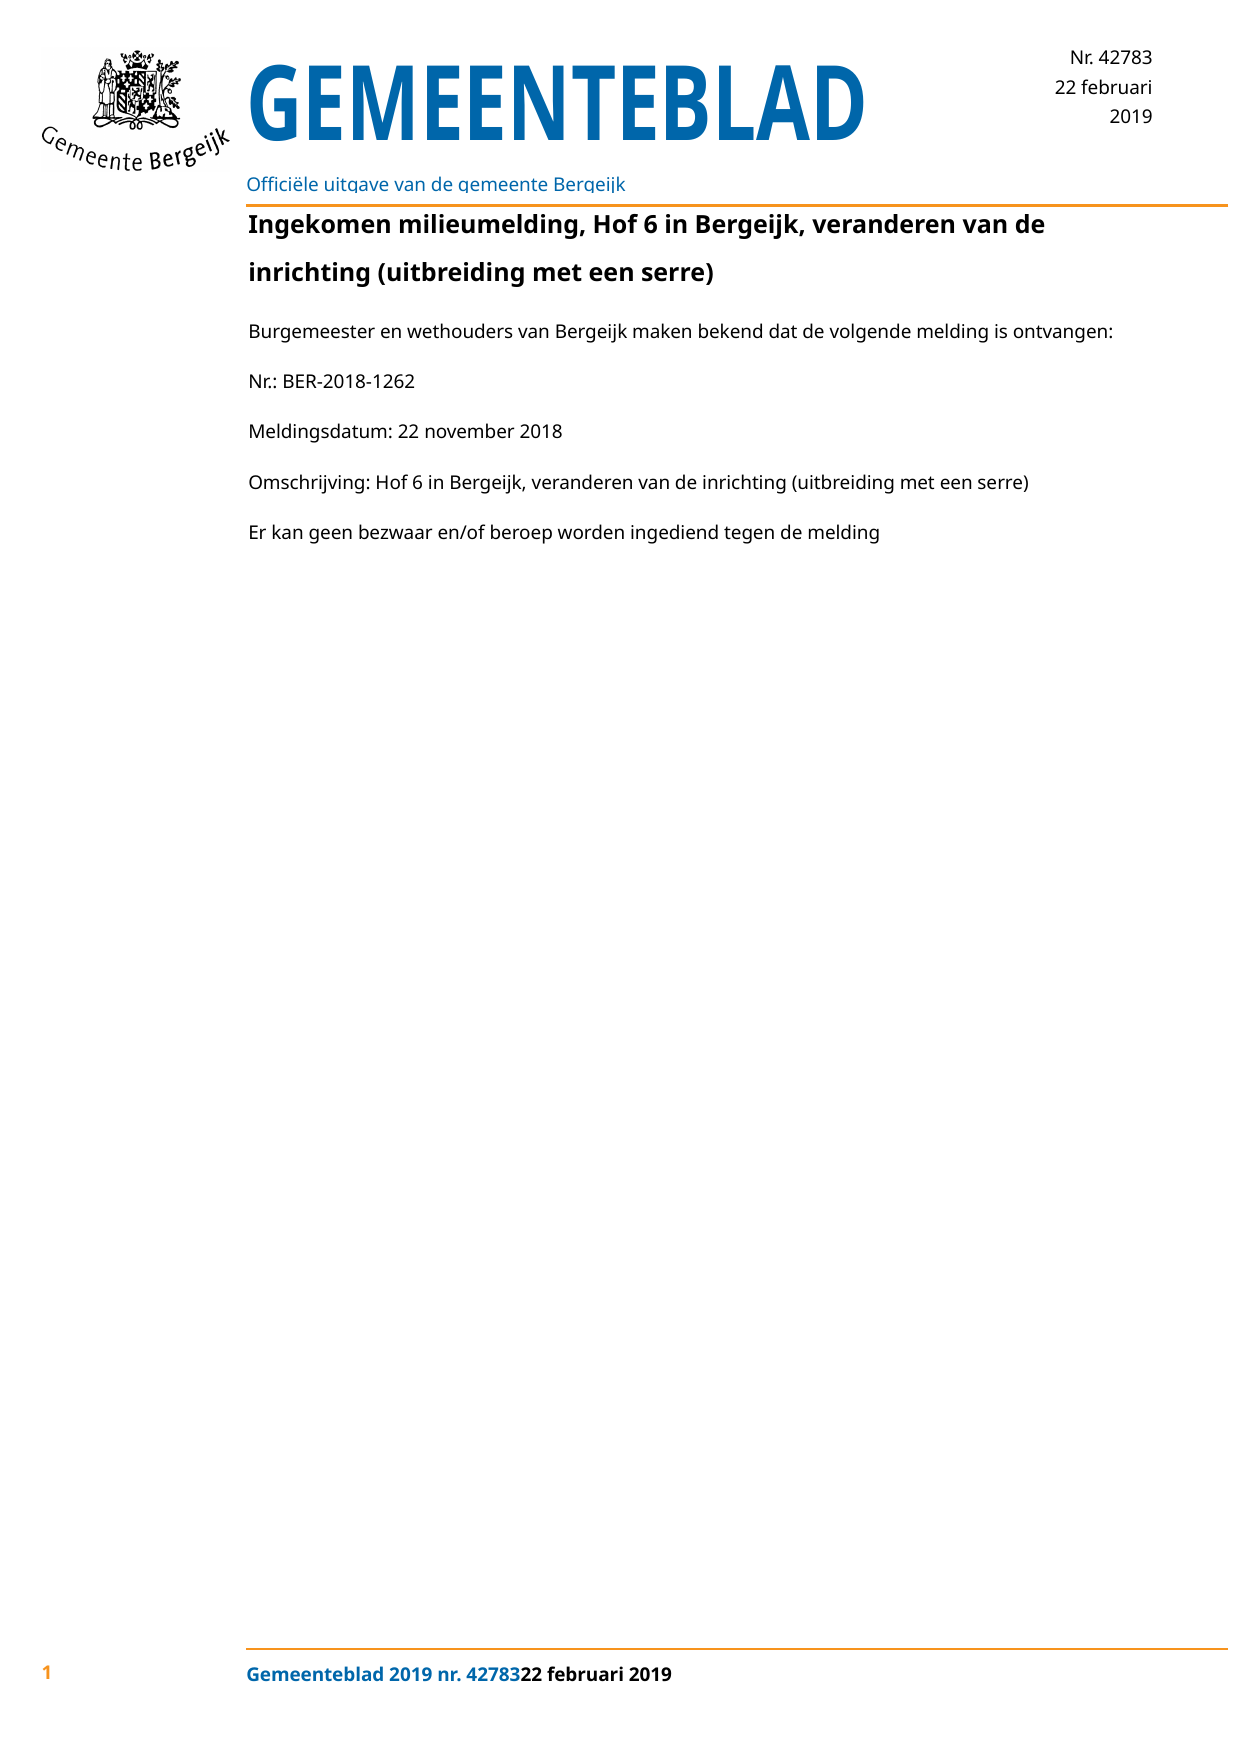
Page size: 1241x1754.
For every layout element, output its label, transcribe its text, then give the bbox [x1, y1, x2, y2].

text Burgemeester en wethouders van Bergeijk maken bekend dat de volgende melding is ontvangen: [248, 318, 1152, 344]
text Ingekomen milieumelding, Hof 6 in Bergeijk, veranderen van de inrichting (uitbreiding met een serre) [248, 207, 1152, 288]
text Nr.: BER-2018-1262 [248, 368, 1152, 394]
picture [41, 47, 231, 172]
text Er kan geen bezwaar en/of beroep worden ingediend tegen de melding [248, 519, 1152, 545]
text Omschrijving: Hof 6 in Bergeijk, veranderen van de inrichting (uitbreiding met een serre) [248, 469, 1152, 495]
text Meldingsdatum: 22 november 2018 [248, 419, 1152, 444]
